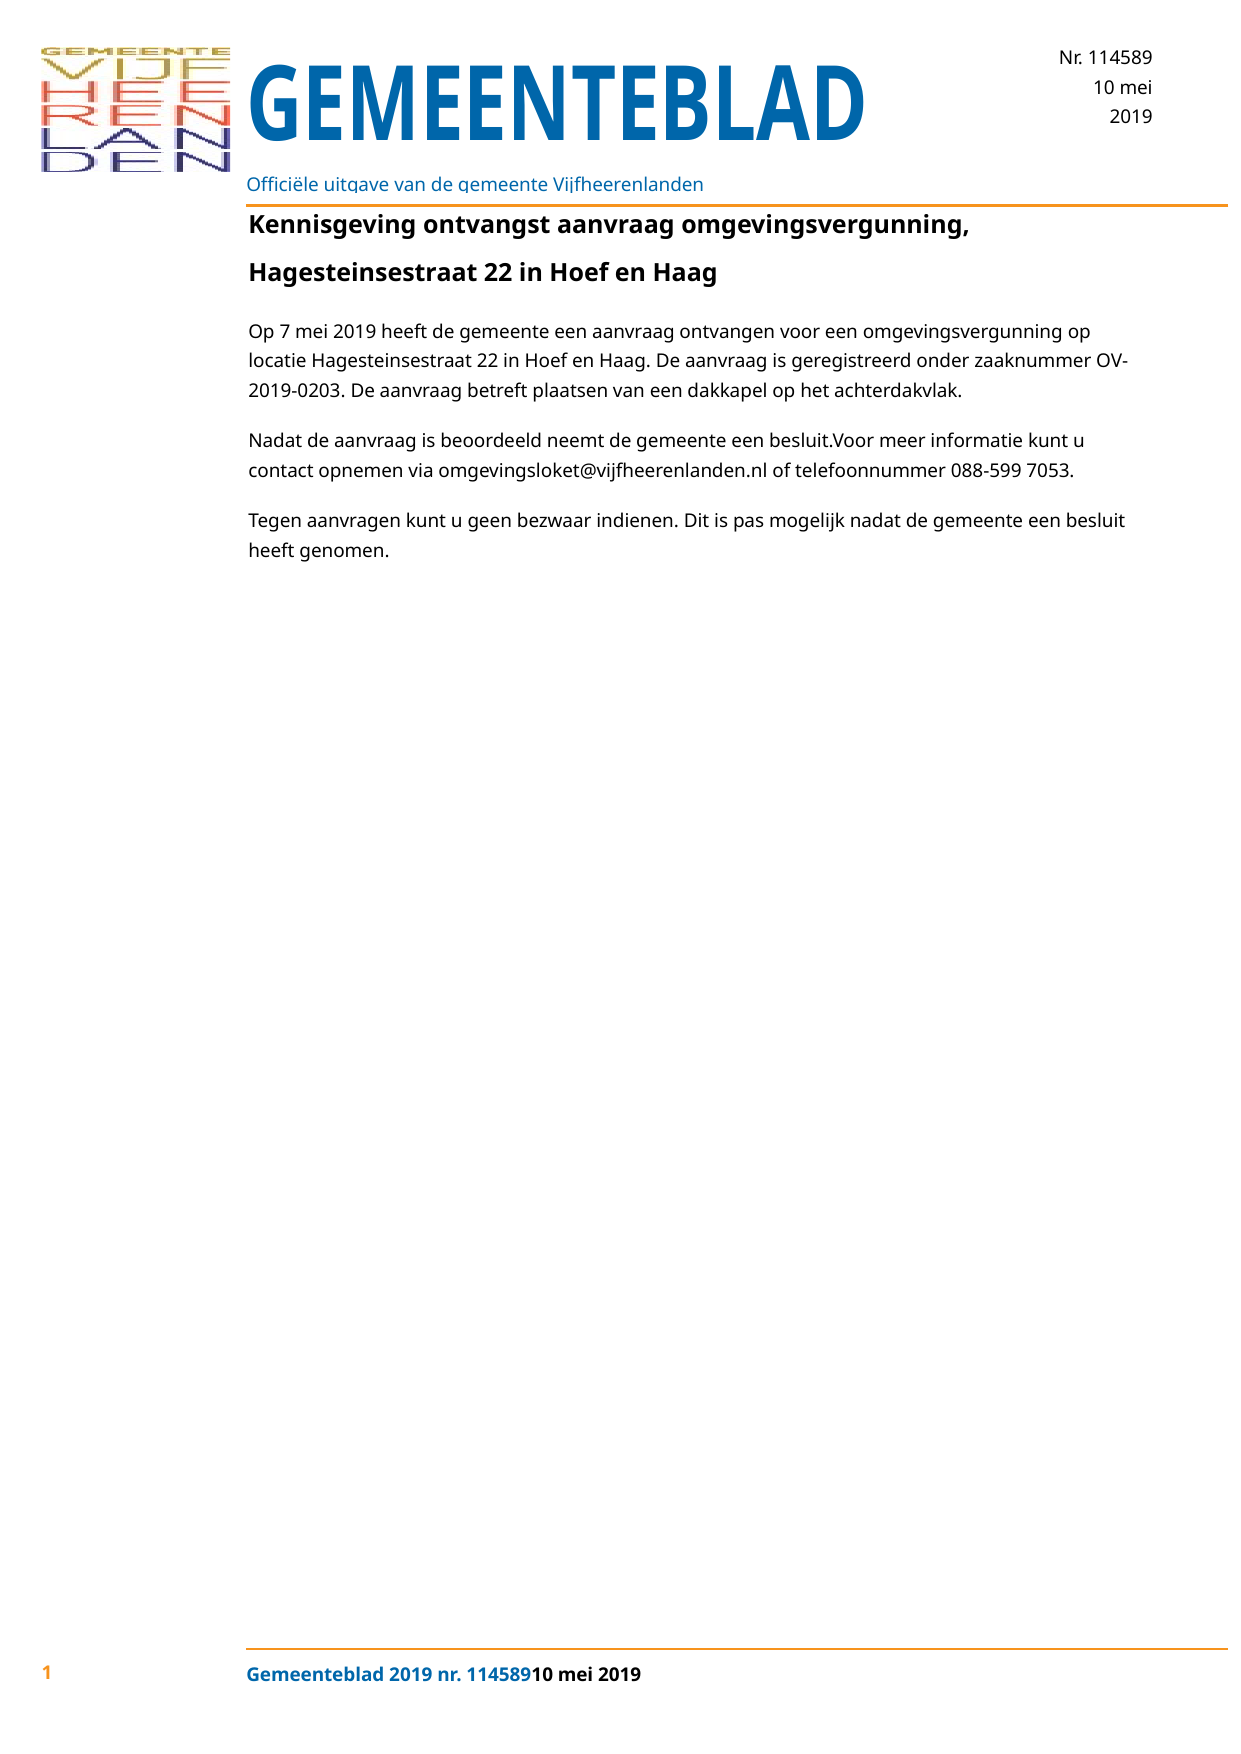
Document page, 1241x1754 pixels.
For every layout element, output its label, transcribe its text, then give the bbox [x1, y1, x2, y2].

picture [41, 47, 231, 172]
text Kennisgeving ontvangst aanvraag omgevingsvergunning, Hagesteinsestraat 22 in Hoef en Haag [248, 207, 1152, 288]
text Tegen aanvragen kunt u geen bezwaar indienen. Dit is pas mogelijk nadat de gemeente een besluit heeft genomen. [248, 507, 1152, 563]
text Op 7 mei 2019 heeft de gemeente een aanvraag ontvangen voor een omgevingsvergunning op locatie Hagesteinsestraat 22 in Hoef en Haag. De aanvraag is geregistreerd onder zaaknummer OV-2019-0203. De aanvraag betreft plaatsen van een dakkapel op het achterdakvlak. [248, 318, 1152, 403]
text Nadat de aanvraag is beoordeeld neemt de gemeente een besluit.Voor meer informatie kunt u contact opnemen via omgevingsloket@vijfheerenlanden.nl of telefoonnummer 088-599 7053. [248, 427, 1152, 483]
